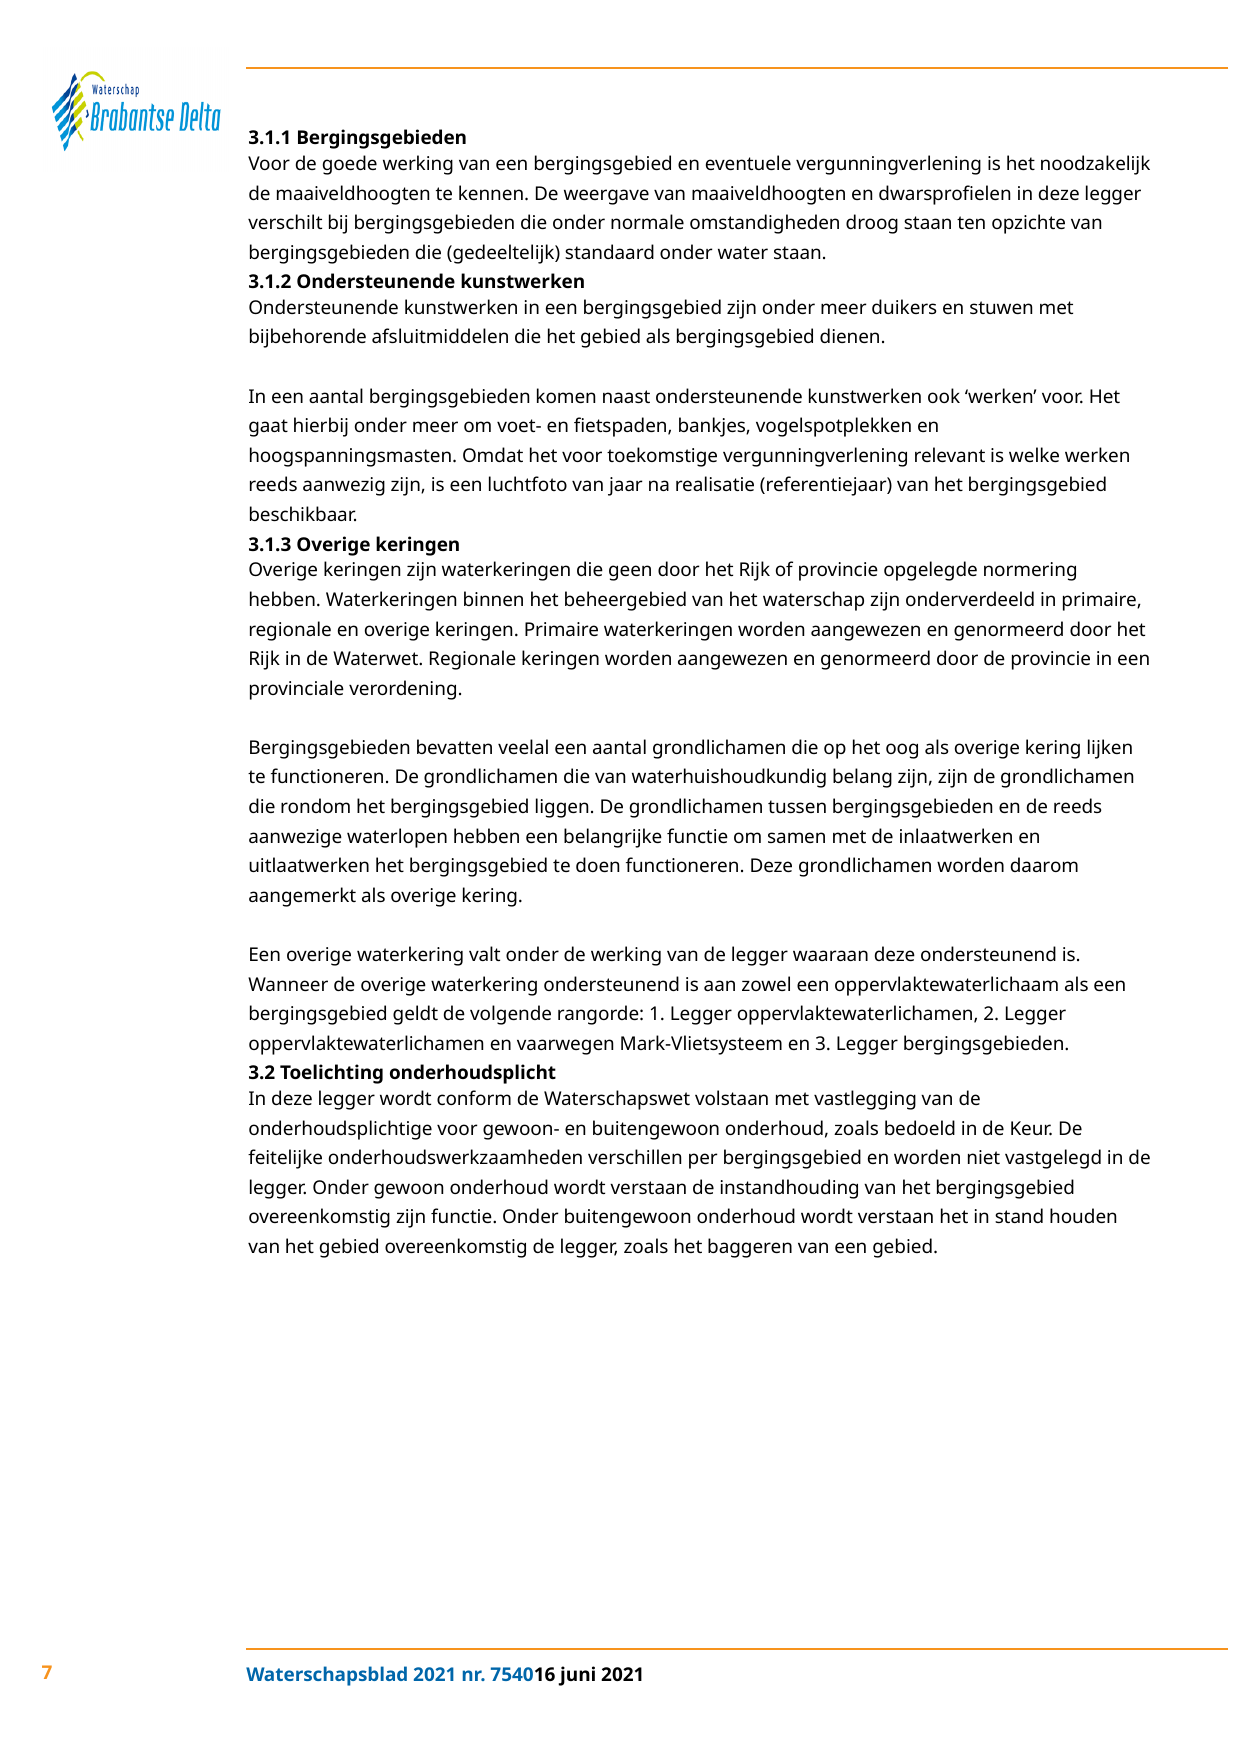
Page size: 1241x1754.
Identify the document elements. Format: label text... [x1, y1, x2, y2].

text Een overige waterkering valt onder de werking van de legger waaraan deze ondersteunend is. Wanneer de overige waterkering ondersteunend is aan zowel een oppervlaktewaterlichaam als een bergingsgebied geldt de volgende rangorde: 1. Legger oppervlaktewaterlichamen, 2. Legger oppervlaktewaterlichamen en vaarwegen Mark-Vlietsysteem en 3. Legger bergingsgebieden. [248, 941, 1152, 1056]
picture [41, 47, 231, 172]
text 3.1.1 Bergingsgebieden [248, 124, 1152, 150]
text 3.1.2 Ondersteunende kunstwerken [248, 268, 1152, 294]
text Overige keringen zijn waterkeringen die geen door het Rijk of provincie opgelegde normering hebben. Waterkeringen binnen het beheergebied van het waterschap zijn onderverdeeld in primaire, regionale en overige keringen. Primaire waterkeringen worden aangewezen en genormeerd door het Rijk in de Waterwet. Regionale keringen worden aangewezen en genormeerd door de provincie in een provinciale verordening. [248, 557, 1152, 701]
text 3.1.3 Overige keringen [248, 531, 1152, 557]
text Voor de goede werking van een bergingsgebied en eventuele vergunningverlening is het noodzakelijk de maaiveldhoogten te kennen. De weergave van maaiveldhoogten en dwarsprofielen in deze legger verschilt bij bergingsgebieden die onder normale omstandigheden droog staan ten opzichte van bergingsgebieden die (gedeeltelijk) standaard onder water staan. [248, 150, 1152, 264]
text Bergingsgebieden bevatten veelal een aantal grondlichamen die op het oog als overige kering lijken te functioneren. De grondlichamen die van waterhuishoudkundig belang zijn, zijn de grondlichamen die rondom het bergingsgebied liggen. De grondlichamen tussen bergingsgebieden en de reeds aanwezige waterlopen hebben een belangrijke functie om samen met de inlaatwerken en uitlaatwerken het bergingsgebied te doen functioneren. Deze grondlichamen worden daarom aangemerkt als overige kering. [248, 734, 1152, 908]
text In deze legger wordt conform de Waterschapswet volstaan met vastlegging van de onderhoudsplichtige voor gewoon- en buitengewoon onderhoud, zoals bedoeld in de Keur. De feitelijke onderhoudswerkzaamheden verschillen per bergingsgebied en worden niet vastgelegd in de legger. Onder gewoon onderhoud wordt verstaan de instandhouding van het bergingsgebied overeenkomstig zijn functie. Onder buitengewoon onderhoud wordt verstaan het in stand houden van het gebied overeenkomstig de legger, zoals het baggeren van een gebied. [248, 1085, 1152, 1259]
text In een aantal bergingsgebieden komen naast ondersteunende kunstwerken ook ‘werken’ voor. Het gaat hierbij onder meer om voet- en fietspaden, bankjes, vogelspotplekken en hoogspanningsmasten. Omdat het voor toekomstige vergunningverlening relevant is welke werken reeds aanwezig zijn, is een luchtfoto van jaar na realisatie (referentiejaar) van het bergingsgebied beschikbaar. [248, 383, 1152, 527]
text 3.2 Toelichting onderhoudsplicht [248, 1059, 1152, 1085]
text Ondersteunende kunstwerken in een bergingsgebied zijn onder meer duikers en stuwen met bijbehorende afsluitmiddelen die het gebied als bergingsgebied dienen. [248, 294, 1152, 349]
